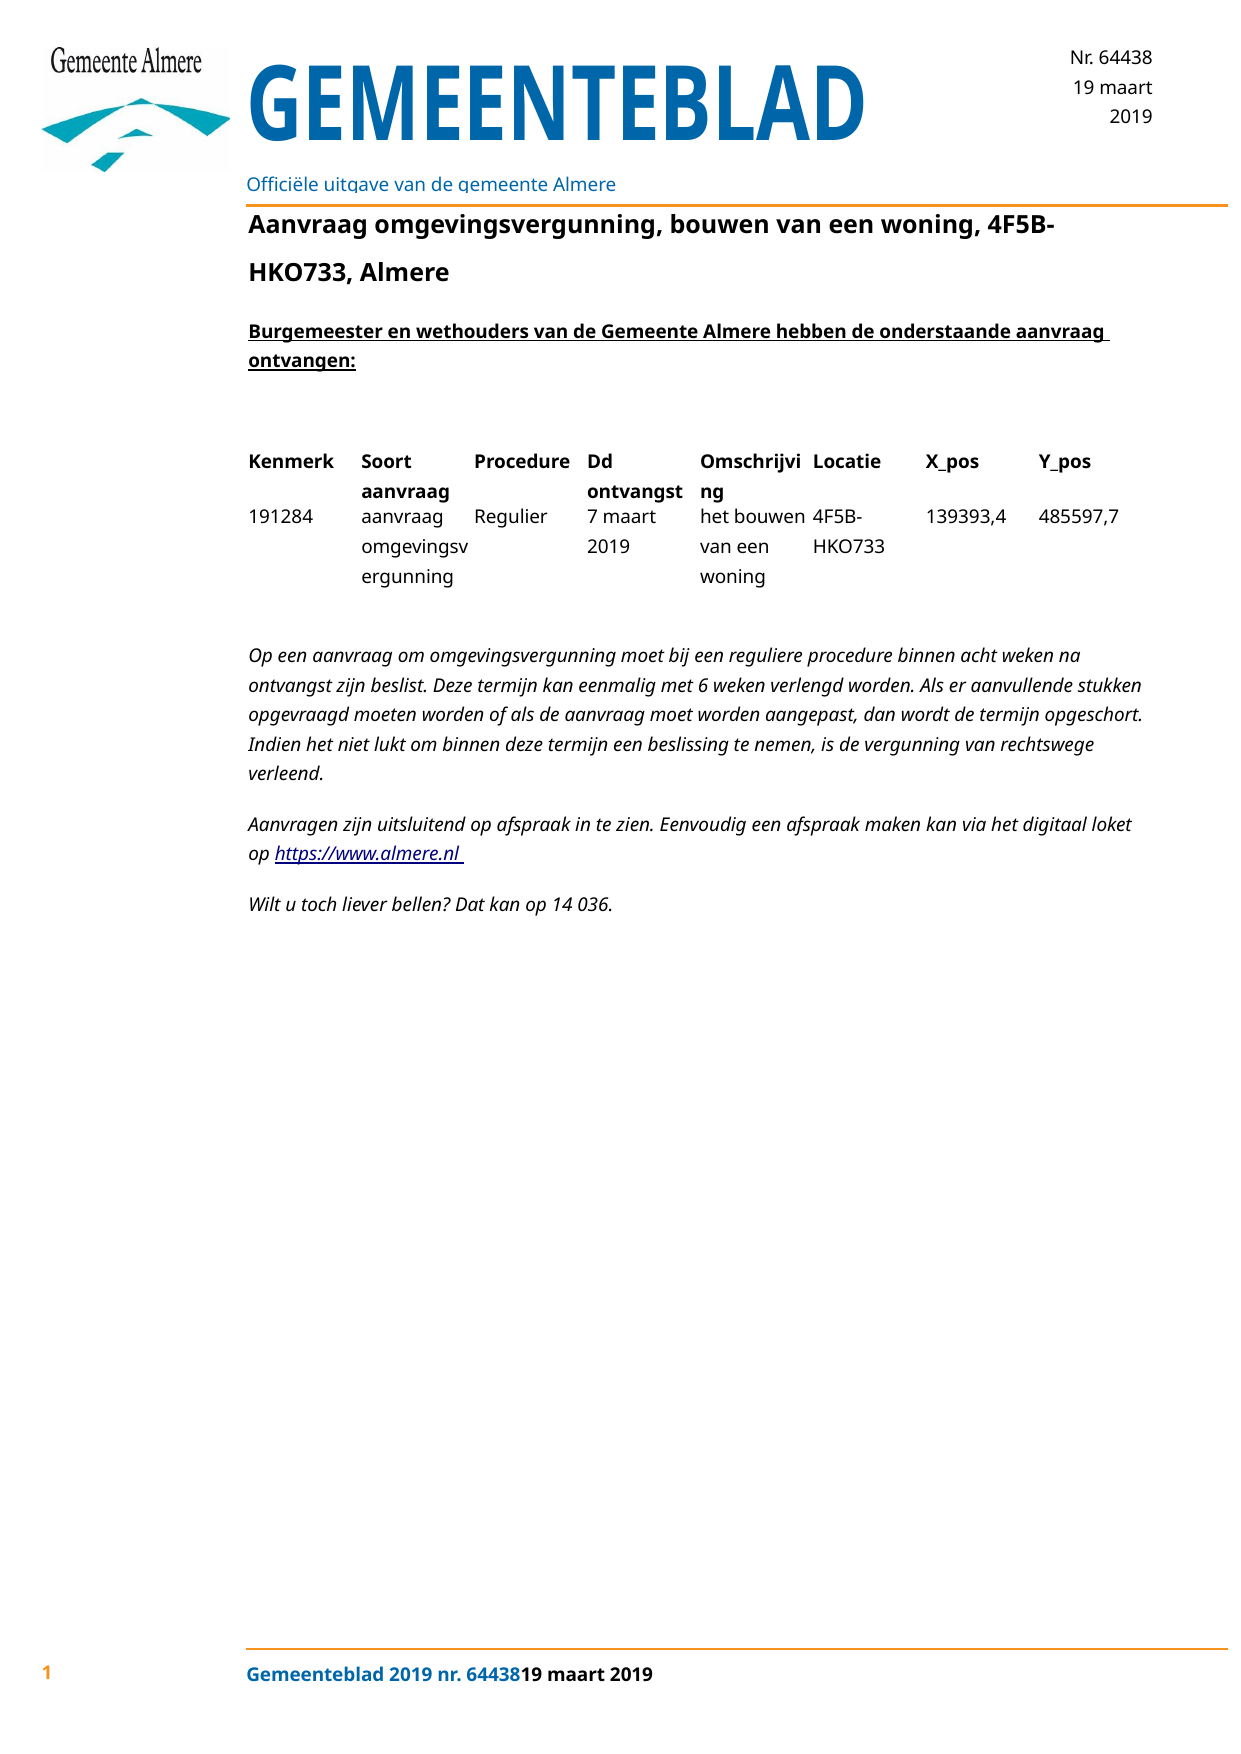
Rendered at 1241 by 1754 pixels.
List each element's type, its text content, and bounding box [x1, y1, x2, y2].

text Aanvragen zijn uitsluitend op afspraak in te zien. Eenvoudig een afspraak maken kan via het digitaal loket op https://www.almere.nl [248, 811, 1152, 866]
table_header Kenmerk [248, 449, 361, 504]
table_header Omschrijving [700, 449, 813, 504]
table_header Locatie [813, 449, 926, 504]
table_header X_pos [926, 449, 1038, 504]
table_header Dd ontvangst [587, 449, 700, 504]
table_cell 139393,4 [926, 504, 1038, 589]
table_cell 191284 [248, 504, 361, 589]
table_header Soort aanvraag [361, 449, 474, 504]
text Wilt u toch liever bellen? Dat kan op 14 036. [248, 891, 1152, 917]
picture [41, 47, 231, 172]
text Burgemeester en wethouders van de Gemeente Almere hebben de onderstaande aanvraag ontvangen: [248, 318, 1152, 373]
table_cell 485597,7 [1039, 504, 1152, 589]
table_header Y_pos [1039, 449, 1152, 504]
table_header Procedure [474, 449, 587, 504]
table_cell het bouwen van een woning [700, 504, 813, 589]
table_cell aanvraag omgevingsvergunning [361, 504, 474, 589]
table_cell Regulier [474, 504, 587, 589]
table_cell 4F5B-HKO733 [813, 504, 926, 589]
table_cell 7 maart 2019 [587, 504, 700, 589]
text Op een aanvraag om omgevingsvergunning moet bij een reguliere procedure binnen acht weken na ontvangst zijn beslist. Deze termijn kan eenmalig met 6 weken verlengd worden. Als er aanvullende stukken opgevraagd moeten worden of als de aanvraag moet worden aangepast, dan wordt de termijn opgeschort. Indien het niet lukt om binnen deze termijn een beslissing te nemen, is de vergunning van rechtswege verleend. [248, 642, 1152, 786]
text Aanvraag omgevingsvergunning, bouwen van een woning, 4F5B-HKO733, Almere [248, 207, 1152, 288]
